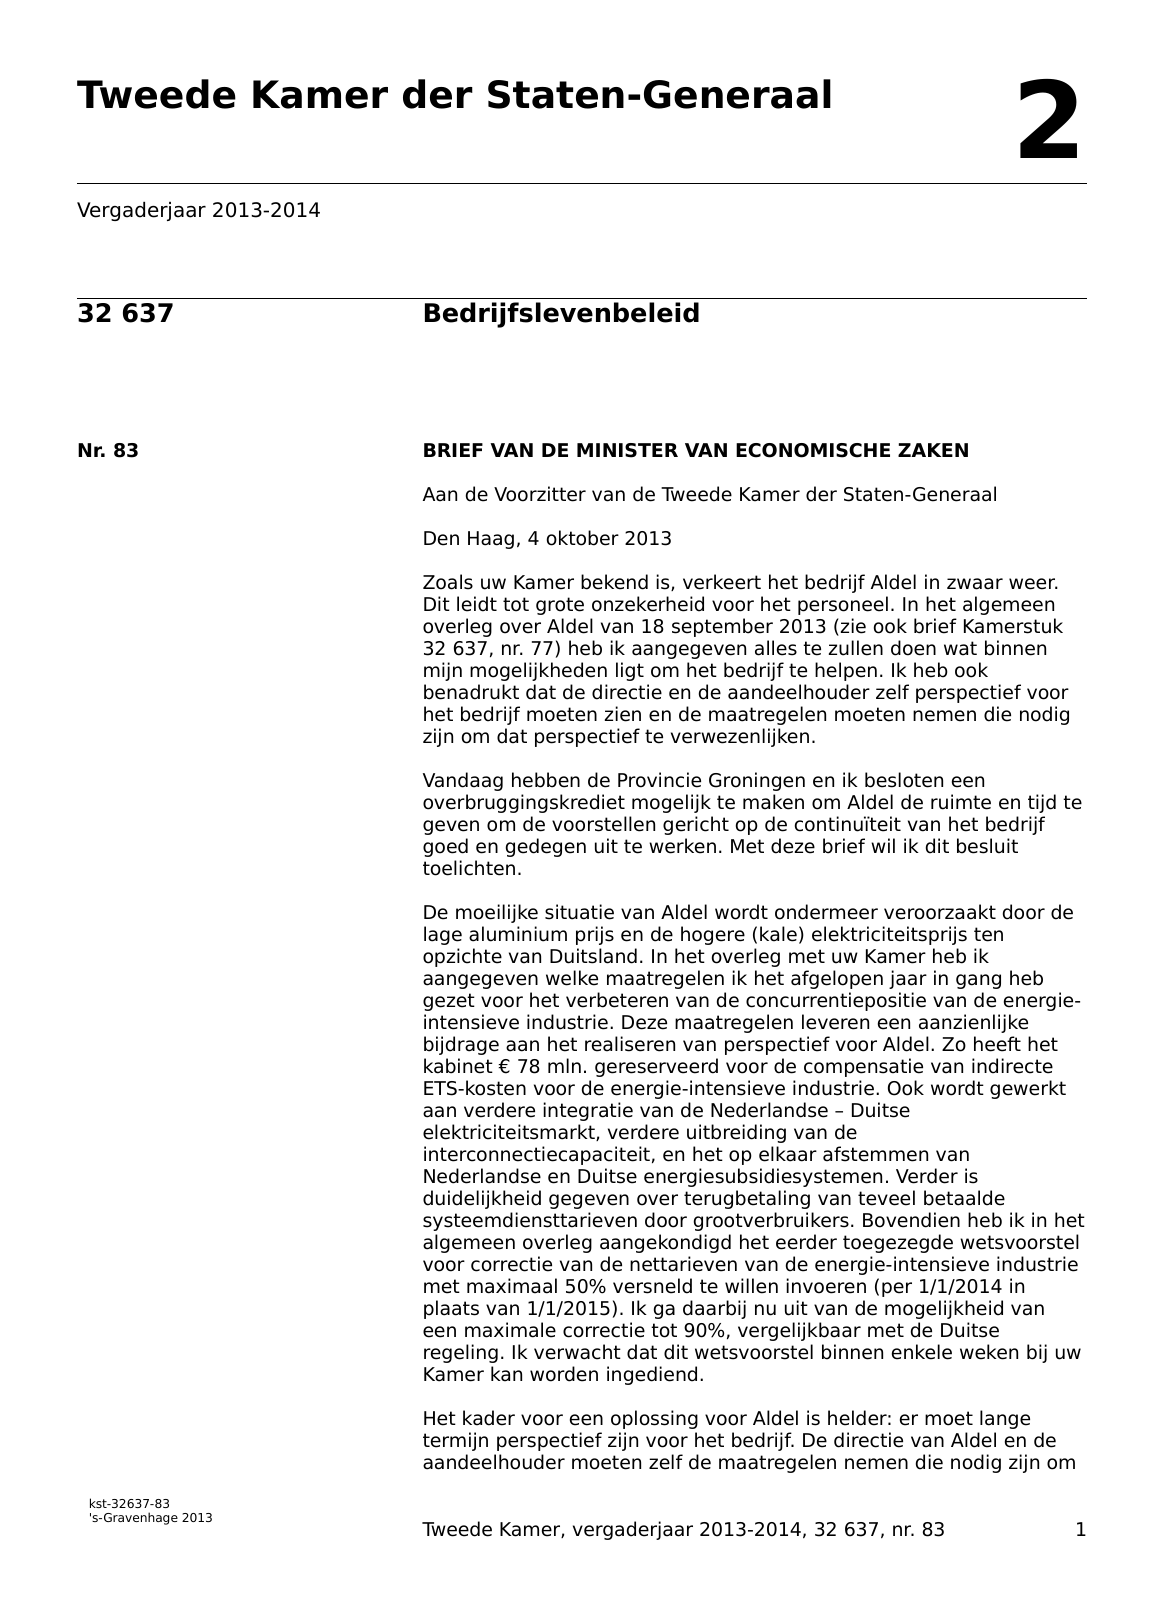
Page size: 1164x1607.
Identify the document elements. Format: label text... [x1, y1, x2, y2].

text kst-32637-83 [88, 1497, 323, 1511]
text Aan de Voorzitter van de Tweede Kamer der Staten-Generaal [422, 484, 1087, 506]
text Het kader voor een oplossing voor Aldel is helder: er moet lange termijn perspectief zijn voor het bedrijf. De directie van Aldel en de aandeelhouder moeten zelf de maatregelen nemen die nodig zijn om [422, 1408, 1087, 1474]
text Zoals uw Kamer bekend is, verkeert het bedrijf Aldel in zwaar weer. Dit leidt tot grote onzekerheid voor het personeel. In het algemeen overleg over Aldel van 18 september 2013 (zie ook brief Kamerstuk 32 637, nr. 77) heb ik aangegeven alles te zullen doen wat binnen mijn mogelijkheden ligt om het bedrijf te helpen. Ik heb ook benadrukt dat de directie en de aandeelhouder zelf perspectief voor het bedrijf moeten zien en de maatregelen moeten nemen die nodig zijn om dat perspectief te verwezenlijken. [422, 572, 1087, 748]
subtitle Nr. 83 BRIEF VAN DE MINISTER VAN ECONOMISCHE ZAKEN [77, 440, 1087, 462]
subtitle 32 637 Bedrijfslevenbeleid [77, 299, 1087, 329]
text De moeilijke situatie van Aldel wordt ondermeer veroorzaakt door de lage aluminium prijs en de hogere (kale) elektriciteitsprijs ten opzichte van Duitsland. In het overleg met uw Kamer heb ik aangegeven welke maatregelen ik het afgelopen jaar in gang heb gezet voor het verbeteren van de concurrentiepositie van de energie-intensieve industrie. Deze maatregelen leveren een aanzienlijke bijdrage aan het realiseren van perspectief voor Aldel. Zo heeft het kabinet € 78 mln. gereserveerd voor de compensatie van indirecte ETS-kosten voor de energie-intensieve industrie. Ook wordt gewerkt aan verdere integratie van de Nederlandse – Duitse elektriciteitsmarkt, verdere uitbreiding van de interconnectiecapaciteit, en het op elkaar afstemmen van Nederlandse en Duitse energiesubsidiesystemen. Verder is duidelijkheid gegeven over terugbetaling van teveel betaalde systeemdiensttarieven door grootverbruikers. Bovendien heb ik in het algemeen overleg aangekondigd het eerder toegezegde wetsvoorstel voor correctie van de nettarieven van de energie-intensieve industrie met maximaal 50% versneld te willen invoeren (per 1/1/2014 in plaats van 1/1/2015). Ik ga daarbij nu uit van de mogelijkheid van een maximale correctie tot 90%, vergelijkbaar met de Duitse regeling. Ik verwacht dat dit wetsvoorstel binnen enkele weken bij uw Kamer kan worden ingediend. [422, 902, 1087, 1386]
table_cell Vergaderjaar 2013-2014 [77, 184, 1087, 298]
text 's-Gravenhage 2013 [88, 1511, 323, 1525]
text Vandaag hebben de Provincie Groningen en ik besloten een overbruggingskrediet mogelijk te maken om Aldel de ruimte en tijd te geven om de voorstellen gericht op de continuïteit van het bedrijf goed en gedegen uit te werken. Met deze brief wil ik dit besluit toelichten. [422, 770, 1087, 880]
table_header 2 [886, 59, 1087, 183]
text Den Haag, 4 oktober 2013 [422, 528, 1087, 550]
table_header Tweede Kamer der Staten-Generaal [77, 59, 886, 183]
